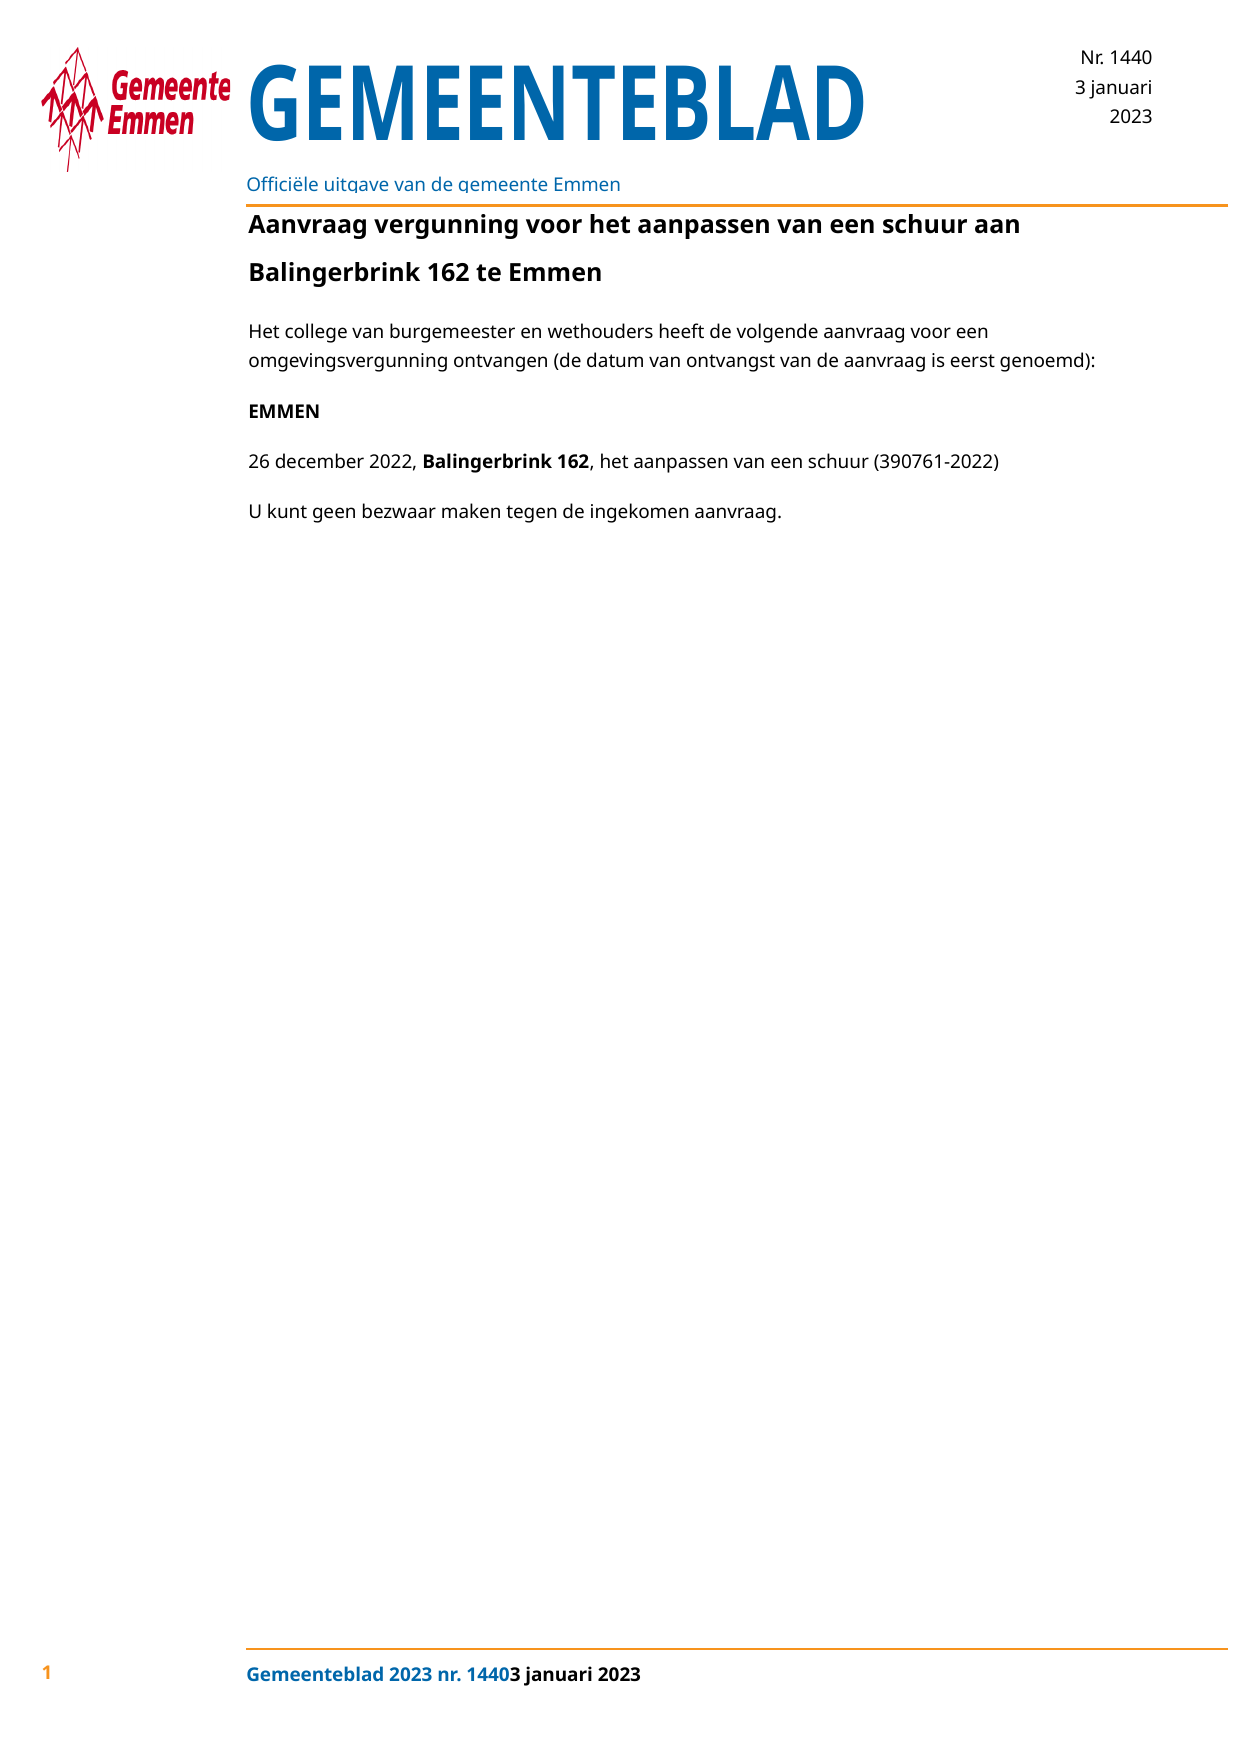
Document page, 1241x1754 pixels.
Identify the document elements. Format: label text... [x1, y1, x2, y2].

text U kunt geen bezwaar maken tegen de ingekomen aanvraag. [248, 499, 1152, 524]
text EMMEN [248, 398, 1152, 424]
text Het college van burgemeester en wethouders heeft de volgende aanvraag voor een omgevingsvergunning ontvangen (de datum van ontvangst van de aanvraag is eerst genoemd): [248, 318, 1152, 373]
text Aanvraag vergunning voor het aanpassen van een schuur aan Balingerbrink 162 te Emmen [248, 207, 1152, 288]
picture [41, 47, 231, 172]
text 26 december 2022, Balingerbrink 162, het aanpassen van een schuur (390761-2022) [248, 448, 1152, 474]
